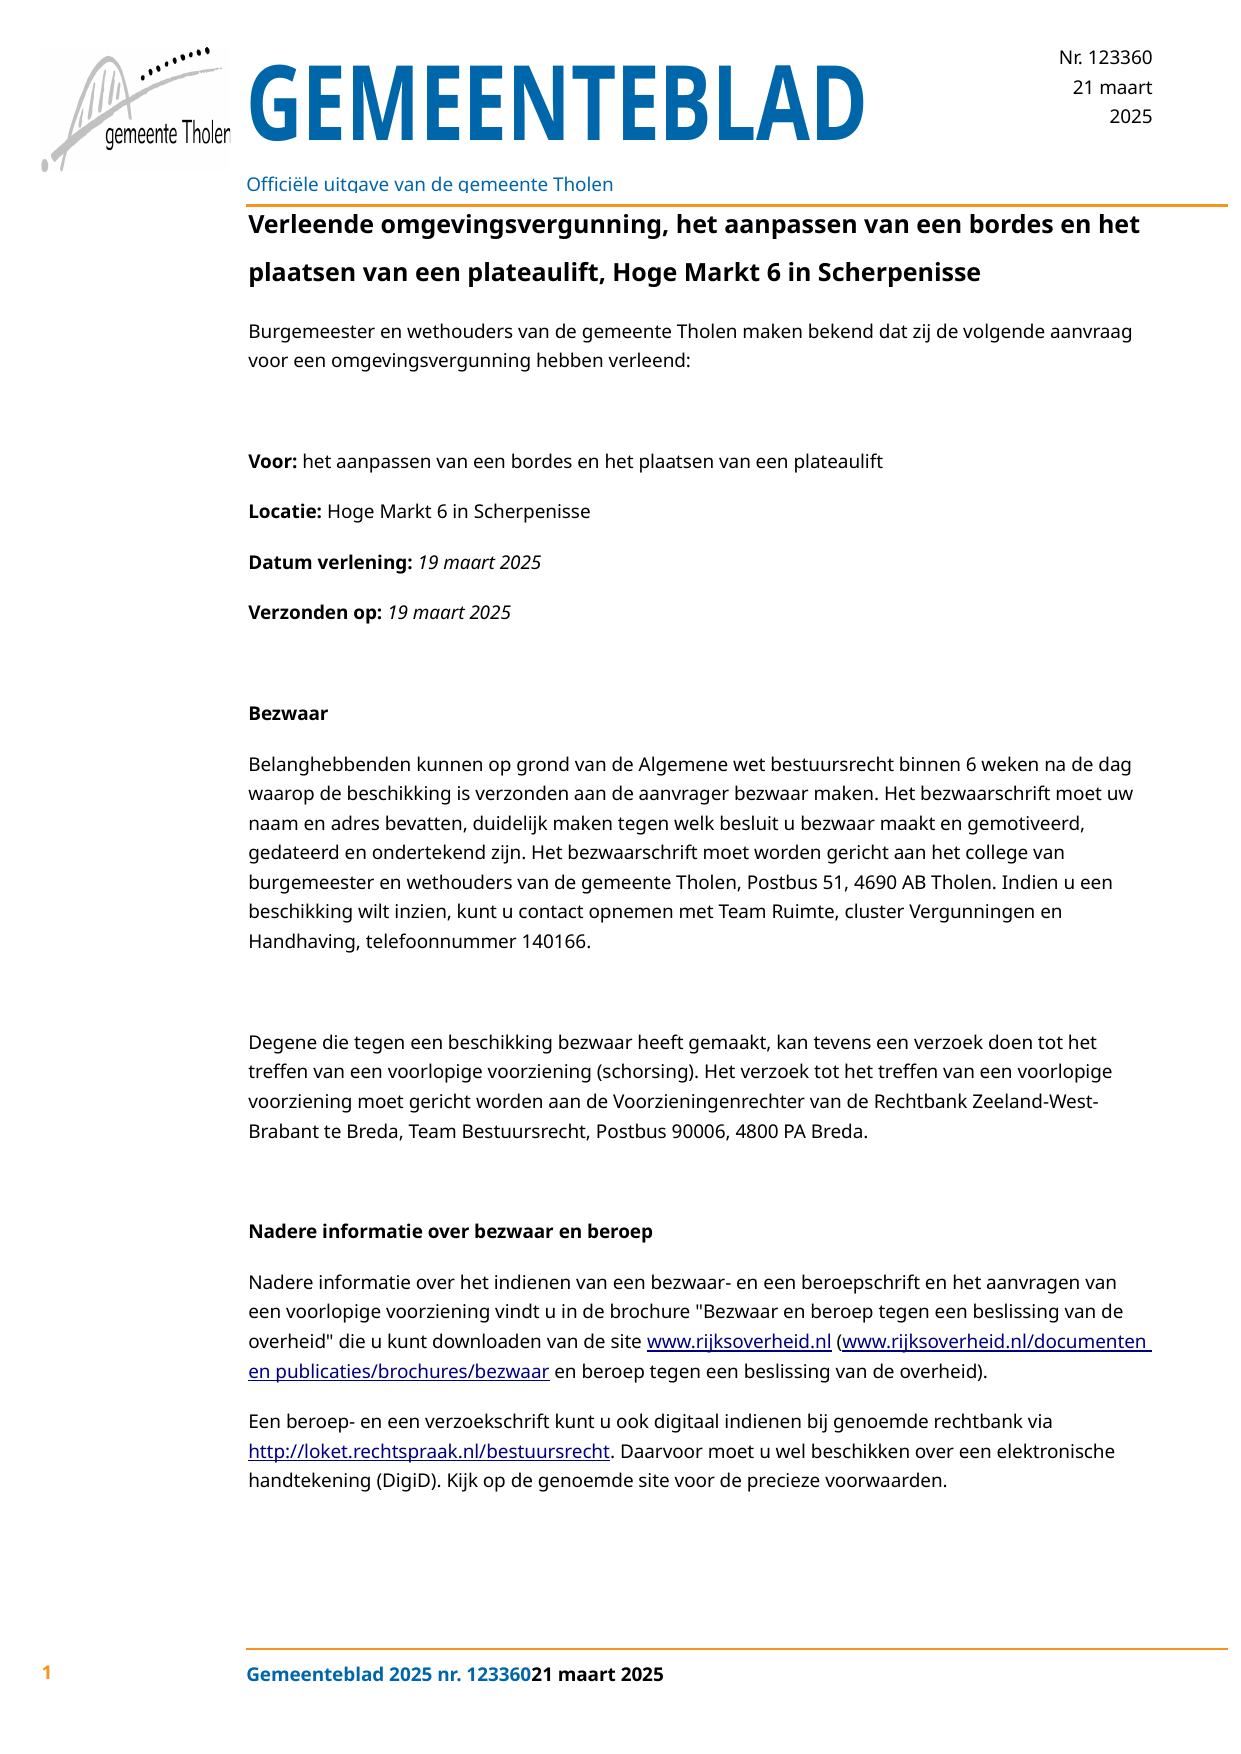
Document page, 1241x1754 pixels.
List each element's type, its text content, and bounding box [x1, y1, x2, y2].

text Voor: het aanpassen van een bordes en het plaatsen van een plateaulift [248, 448, 1152, 474]
text Nadere informatie over bezwaar en beroep [248, 1219, 1152, 1244]
text Bezwaar [248, 700, 1152, 726]
text Burgemeester en wethouders van de gemeente Tholen maken bekend dat zij de volgende aanvraag voor een omgevingsvergunning hebben verleend: [248, 318, 1152, 373]
text Datum verlening: 19 maart 2025 [248, 549, 1152, 575]
text Nadere informatie over het indienen van een bezwaar- en een beroepschrift en het aanvragen van een voorlopige voorziening vindt u in de brochure "Bezwaar en beroep tegen een beslissing van de overheid" die u kunt downloaden van de site www.rijksoverheid.nl (www.rijksoverheid.nl/documenten en publicaties/brochures/bezwaar en beroep tegen een beslissing van de overheid). [248, 1269, 1152, 1384]
text Belanghebbenden kunnen op grond van de Algemene wet bestuursrecht binnen 6 weken na de dag waarop de beschikking is verzonden aan de aanvrager bezwaar maken. Het bezwaarschrift moet uw naam en adres bevatten, duidelijk maken tegen welk besluit u bezwaar maakt en gemotiveerd, gedateerd en ondertekend zijn. Het bezwaarschrift moet worden gericht aan het college van burgemeester en wethouders van de gemeente Tholen, Postbus 51, 4690 AB Tholen. Indien u een beschikking wilt inzien, kunt u contact opnemen met Team Ruimte, cluster Vergunningen en Handhaving, telefoonnummer 140166. [248, 751, 1152, 954]
picture [41, 47, 231, 172]
text Verleende omgevingsvergunning, het aanpassen van een bordes en het plaatsen van een plateaulift, Hoge Markt 6 in Scherpenisse [248, 207, 1152, 288]
text Een beroep- en een verzoekschrift kunt u ook digitaal indienen bij genoemde rechtbank via http://loket.rechtspraak.nl/bestuursrecht. Daarvoor moet u wel beschikken over een elektronische handtekening (DigiD). Kijk op de genoemde site voor de precieze voorwaarden. [248, 1408, 1152, 1493]
text Degene die tegen een beschikking bezwaar heeft gemaakt, kan tevens een verzoek doen tot het treffen van een voorlopige voorziening (schorsing). Het verzoek tot het treffen van een voorlopige voorziening moet gericht worden aan de Voorzieningenrechter van de Rechtbank Zeeland-West-Brabant te Breda, Team Bestuursrecht, Postbus 90006, 4800 PA Breda. [248, 1029, 1152, 1144]
text Verzonden op: 19 maart 2025 [248, 599, 1152, 625]
text Locatie: Hoge Markt 6 in Scherpenisse [248, 499, 1152, 524]
